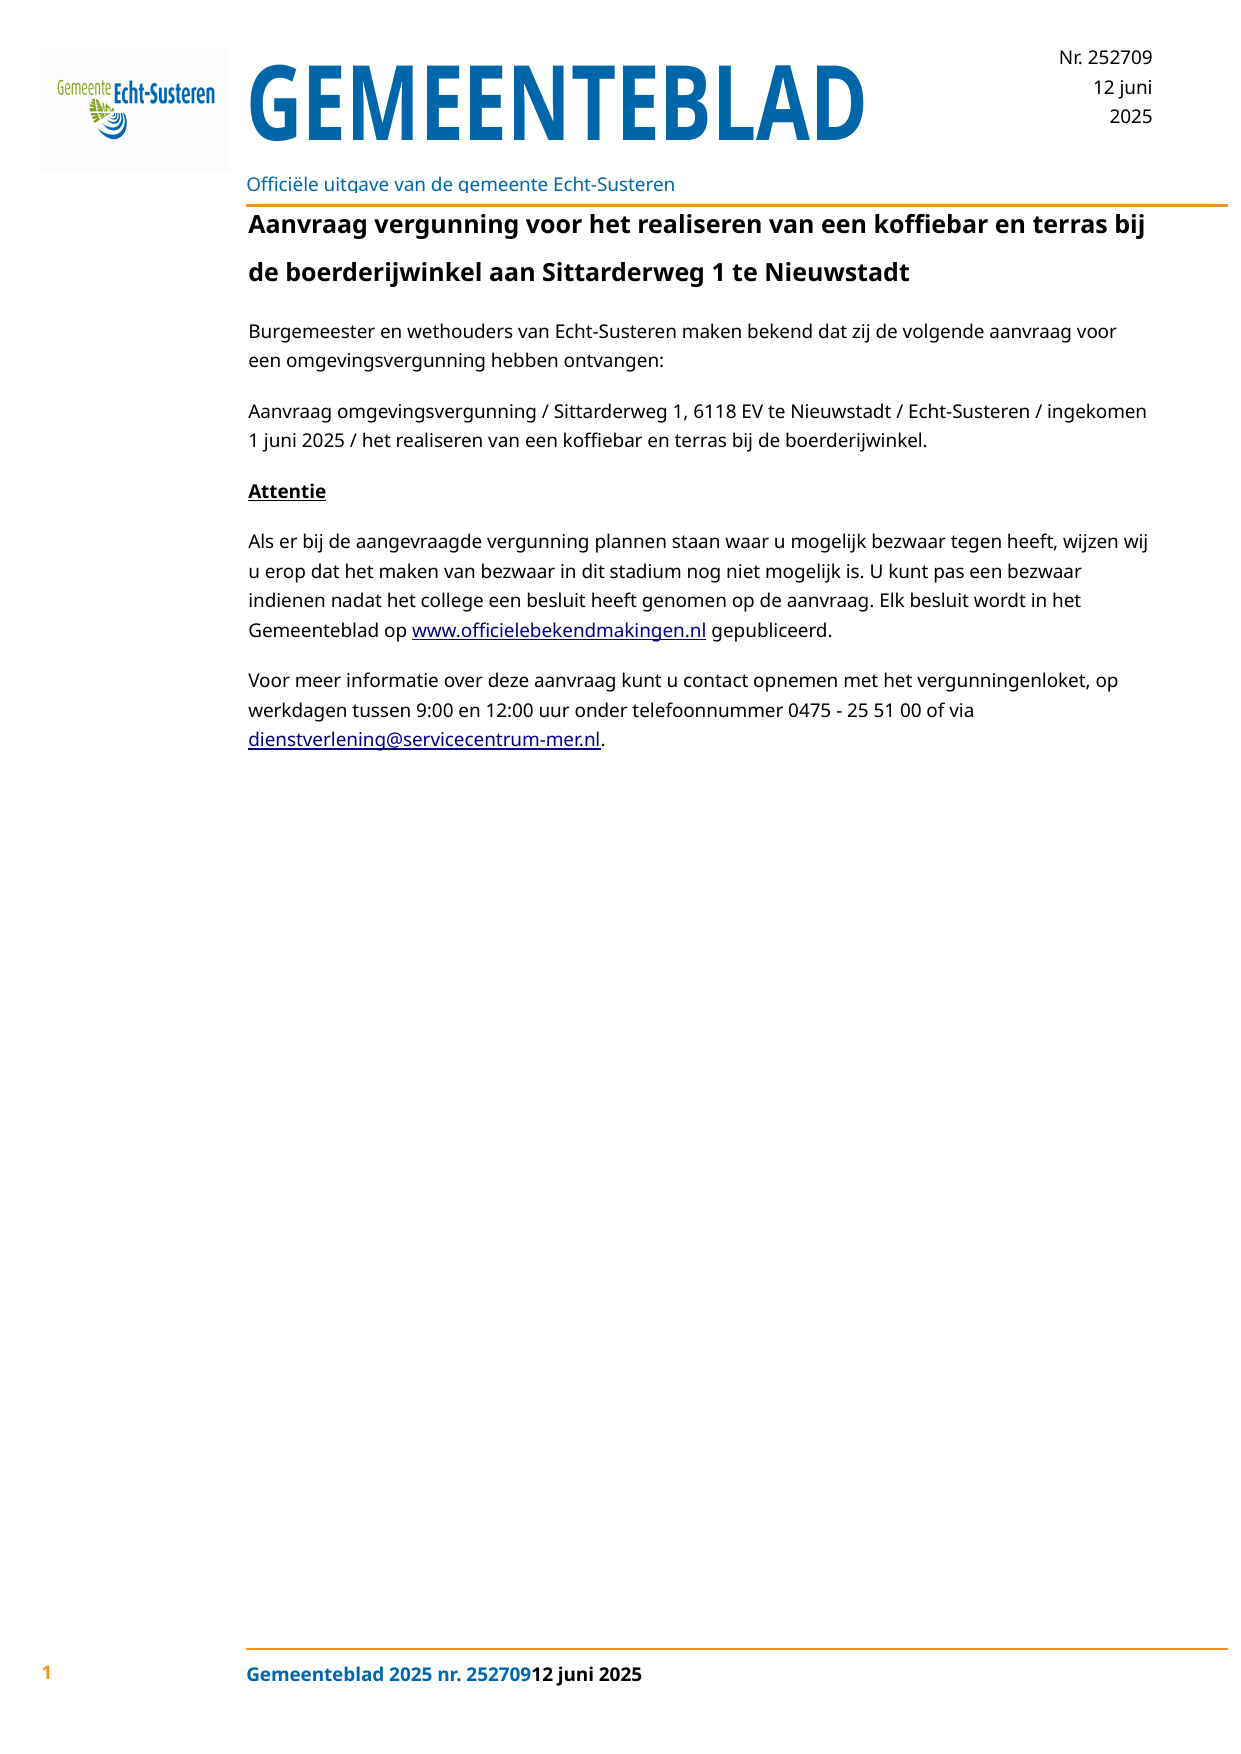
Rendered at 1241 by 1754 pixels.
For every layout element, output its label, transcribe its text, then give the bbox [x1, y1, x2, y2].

text Aanvraag vergunning voor het realiseren van een koffiebar en terras bij de boerderijwinkel aan Sittarderweg 1 te Nieuwstadt [248, 207, 1152, 288]
picture [41, 47, 231, 172]
text Attentie [248, 478, 1152, 504]
text Burgemeester en wethouders van Echt-Susteren maken bekend dat zij de volgende aanvraag voor een omgevingsvergunning hebben ontvangen: [248, 318, 1152, 373]
text Als er bij de aangevraagde vergunning plannen staan waar u mogelijk bezwaar tegen heeft, wijzen wij u erop dat het maken van bezwaar in dit stadium nog niet mogelijk is. U kunt pas een bezwaar indienen nadat het college een besluit heeft genomen op de aanvraag. Elk besluit wordt in het Gemeenteblad op www.officielebekendmakingen.nl gepubliceerd. [248, 528, 1152, 643]
text Voor meer informatie over deze aanvraag kunt u contact opnemen met het vergunningenloket, op werkdagen tussen 9:00 en 12:00 uur onder telefoonnummer 0475 - 25 51 00 of via dienstverlening@servicecentrum-mer.nl. [248, 667, 1152, 752]
text Aanvraag omgevingsvergunning / Sittarderweg 1, 6118 EV te Nieuwstadt / Echt-Susteren / ingekomen 1 juni 2025 / het realiseren van een koffiebar en terras bij de boerderijwinkel. [248, 398, 1152, 453]
